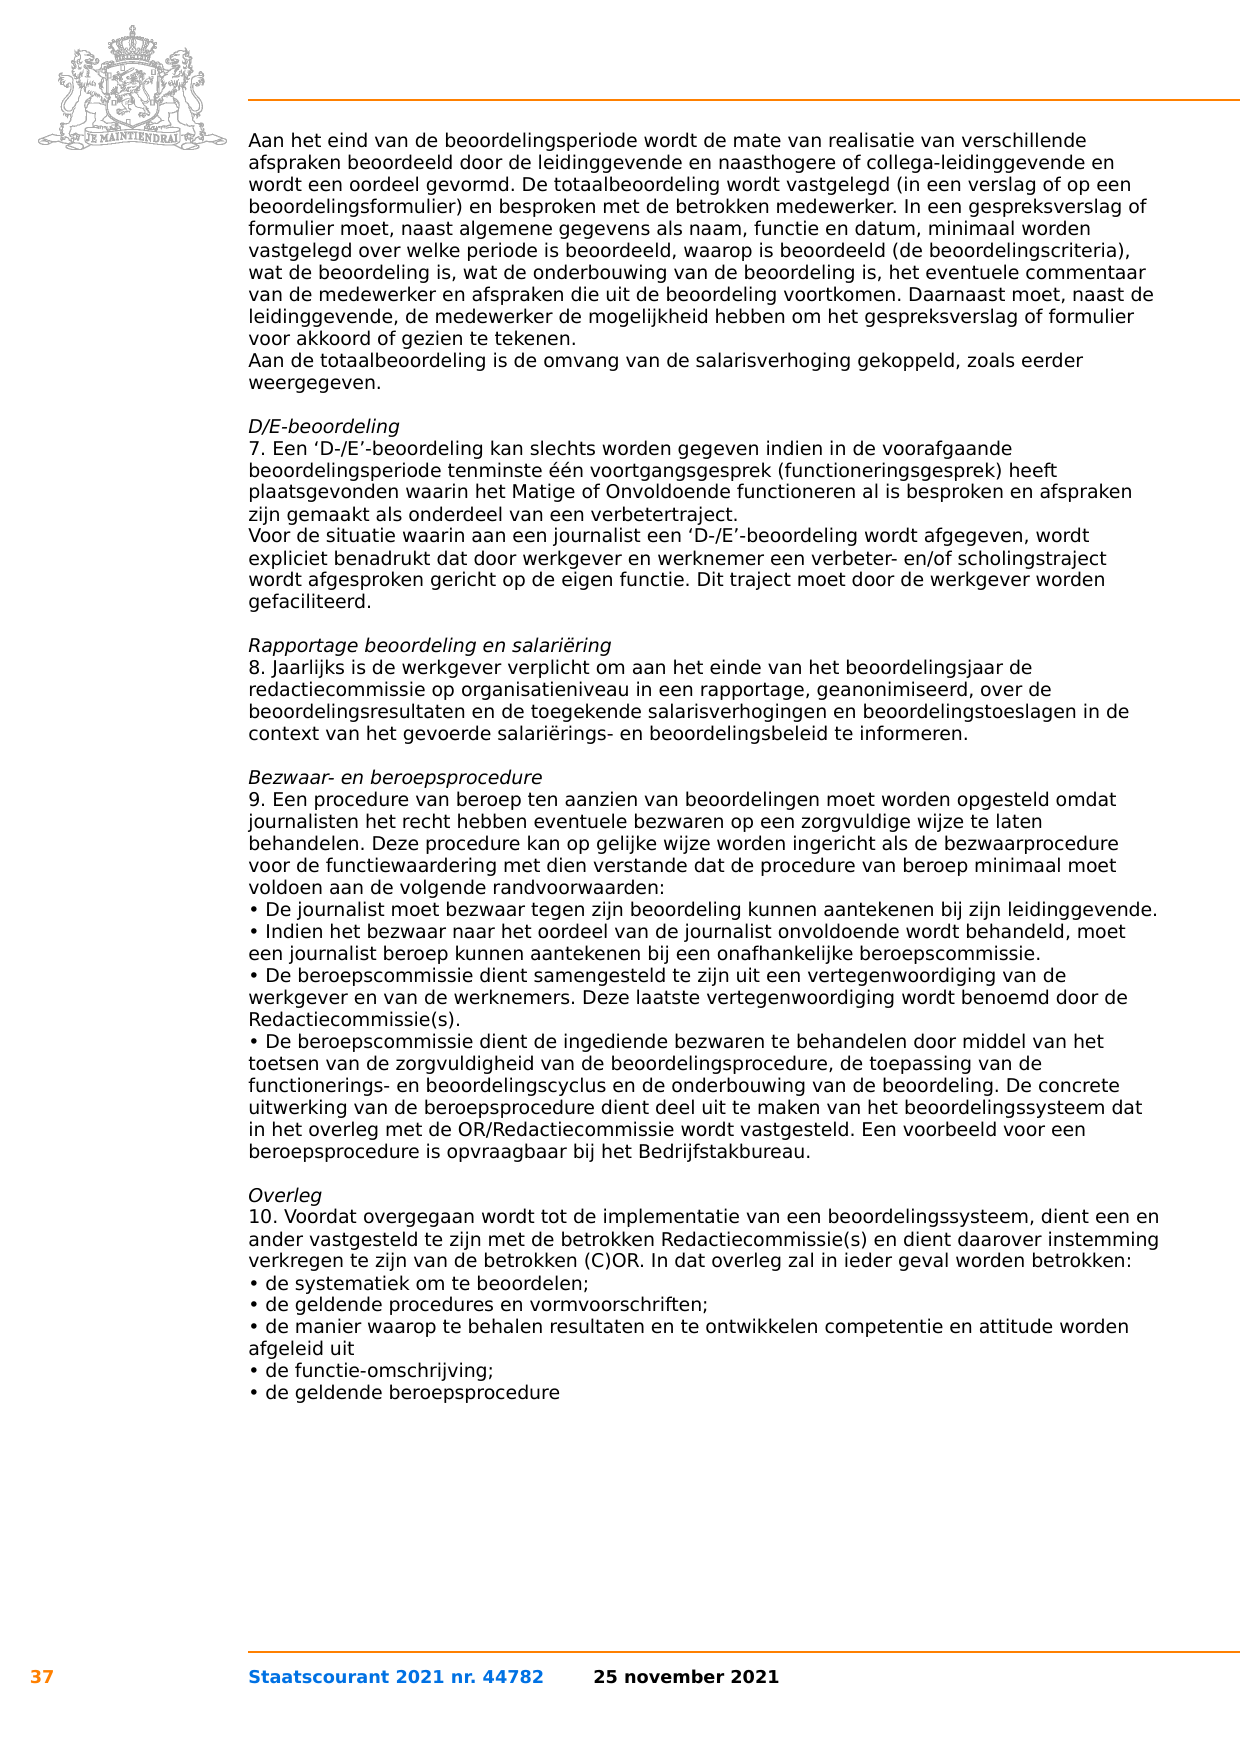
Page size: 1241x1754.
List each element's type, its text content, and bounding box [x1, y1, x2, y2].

text Voor de situatie waarin aan een journalist een ‘D-/E’-beoordeling wordt afgegeven, wordt expliciet benadrukt dat door werkgever en werknemer een verbeter- en/of scholingstraject wordt afgesproken gericht op de eigen functie. Dit traject moet door de werkgever worden gefaciliteerd. [248, 525, 1163, 613]
subtitle Bezwaar- en beroepsprocedure [248, 767, 1163, 789]
text • De beroepscommissie dient de ingediende bezwaren te behandelen door middel van het toetsen van de zorgvuldigheid van de beoordelingsprocedure, de toepassing van de functionerings- en beoordelingscyclus en de onderbouwing van de beoordeling. De concrete uitwerking van de beroepsprocedure dient deel uit te maken van het beoordelingssysteem dat in het overleg met de OR/Redactiecommissie wordt vastgesteld. Een voorbeeld voor een beroepsprocedure is opvraagbaar bij het Bedrijfstakbureau. [248, 1031, 1163, 1163]
text Aan de totaalbeoordeling is de omvang van de salarisverhoging gekoppeld, zoals eerder weergegeven. [248, 350, 1163, 394]
text • de geldende procedures en vormvoorschriften; [248, 1294, 1163, 1316]
text • Indien het bezwaar naar het oordeel van de journalist onvoldoende wordt behandeld, moet een journalist beroep kunnen aantekenen bij een onafhankelijke beroepscommissie. [248, 921, 1163, 965]
text Aan het eind van de beoordelingsperiode wordt de mate van realisatie van verschillende afspraken beoordeeld door de leidinggevende en naasthogere of collega-leidinggevende en wordt een oordeel gevormd. De totaalbeoordeling wordt vastgelegd (in een verslag of op een beoordelingsformulier) en besproken met de betrokken medewerker. In een gespreksverslag of formulier moet, naast algemene gegevens als naam, functie en datum, minimaal worden vastgelegd over welke periode is beoordeeld, waarop is beoordeeld (de beoordelingscriteria), wat de beoordeling is, wat de onderbouwing van de beoordeling is, het eventuele commentaar van de medewerker en afspraken die uit de beoordeling voortkomen. Daarnaast moet, naast de leidinggevende, de medewerker de mogelijkheid hebben om het gespreksverslag of formulier voor akkoord of gezien te tekenen. [248, 130, 1163, 350]
subtitle Overleg [248, 1184, 1163, 1206]
text 8. Jaarlijks is de werkgever verplicht om aan het einde van het beoordelingsjaar de redactiecommissie op organisatieniveau in een rapportage, geanonimiseerd, over de beoordelingsresultaten en de toegekende salarisverhogingen en beoordelingstoeslagen in de context van het gevoerde salariërings- en beoordelingsbeleid te informeren. [248, 657, 1163, 745]
text • De beroepscommissie dient samengesteld te zijn uit een vertegenwoordiging van de werkgever en van de werknemers. Deze laatste vertegenwoordiging wordt benoemd door de Redactiecommissie(s). [248, 965, 1163, 1031]
picture [38, 25, 227, 150]
text • De journalist moet bezwaar tegen zijn beoordeling kunnen aantekenen bij zijn leidinggevende. [248, 899, 1163, 921]
text • de manier waarop te behalen resultaten en te ontwikkelen competentie en attitude worden afgeleid uit [248, 1316, 1163, 1360]
text 10. Voordat overgegaan wordt tot de implementatie van een beoordelingssysteem, dient een en ander vastgesteld te zijn met de betrokken Redactiecommissie(s) en dient daarover instemming verkregen te zijn van de betrokken (C)OR. In dat overleg zal in ieder geval worden betrokken: [248, 1206, 1163, 1272]
text • de geldende beroepsprocedure [248, 1382, 1163, 1404]
subtitle Rapportage beoordeling en salariëring [248, 635, 1163, 657]
text • de systematiek om te beoordelen; [248, 1272, 1163, 1294]
text 7. Een ‘D-/E’-beoordeling kan slechts worden gegeven indien in de voorafgaande beoordelingsperiode tenminste één voortgangsgesprek (functioneringsgesprek) heeft plaatsgevonden waarin het Matige of Onvoldoende functioneren al is besproken en afspraken zijn gemaakt als onderdeel van een verbetertraject. [248, 437, 1163, 525]
subtitle D/E-beoordeling [248, 416, 1163, 437]
text 9. Een procedure van beroep ten aanzien van beoordelingen moet worden opgesteld omdat journalisten het recht hebben eventuele bezwaren op een zorgvuldige wijze te laten behandelen. Deze procedure kan op gelijke wijze worden ingericht als de bezwaarprocedure voor de functiewaardering met dien verstande dat de procedure van beroep minimaal moet voldoen aan de volgende randvoorwaarden: [248, 789, 1163, 899]
text • de functie-omschrijving; [248, 1360, 1163, 1382]
